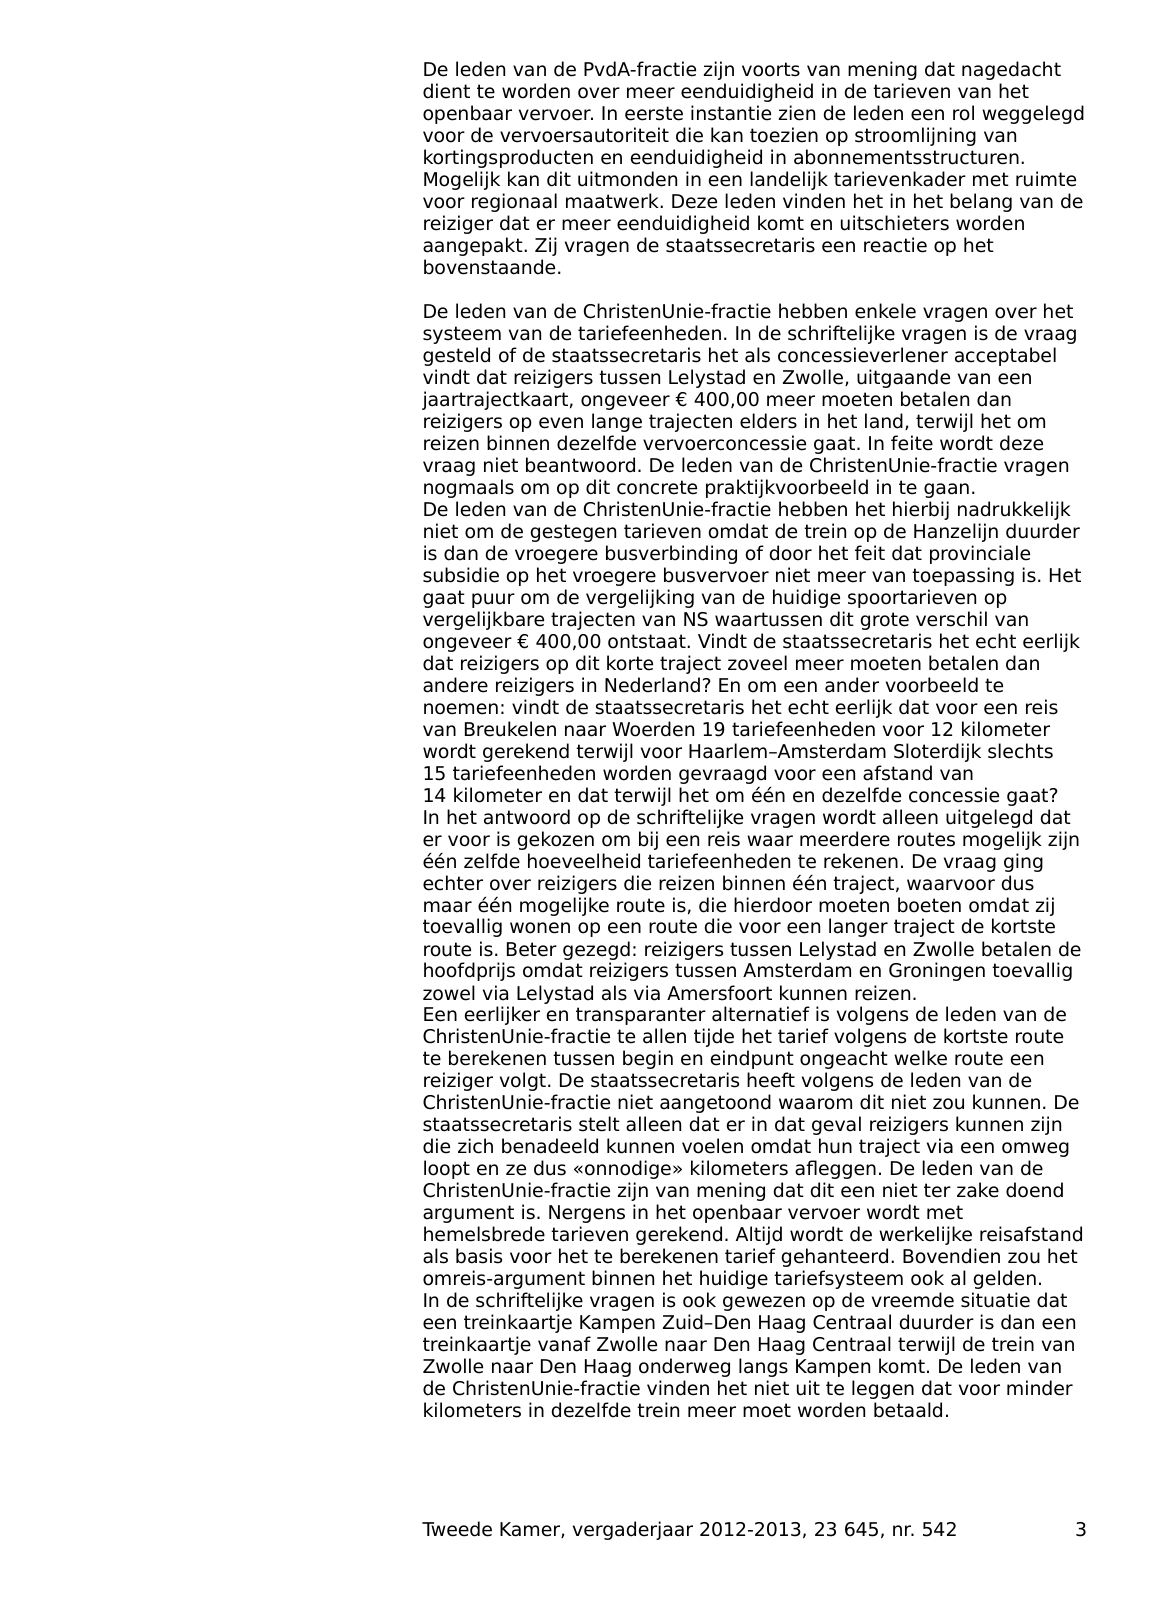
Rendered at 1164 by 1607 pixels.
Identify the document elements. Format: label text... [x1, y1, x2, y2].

text De leden van de ChristenUnie-fractie hebben het hierbij nadrukkelijk niet om de gestegen tarieven omdat de trein op de Hanzelijn duurder is dan de vroegere busverbinding of door het feit dat provinciale subsidie op het vroegere busvervoer niet meer van toepassing is. Het gaat puur om de vergelijking van de huidige spoortarieven op vergelijkbare trajecten van NS waartussen dit grote verschil van ongeveer € 400,00 ontstaat. Vindt de staatssecretaris het echt eerlijk dat reizigers op dit korte traject zoveel meer moeten betalen dan andere reizigers in Nederland? En om een ander voorbeeld te noemen: vindt de staatssecretaris het echt eerlijk dat voor een reis van Breukelen naar Woerden 19 tariefeenheden voor 12 kilometer wordt gerekend terwijl voor Haarlem–Amsterdam Sloterdijk slechts 15 tariefeenheden worden gevraagd voor een afstand van 14 kilometer en dat terwijl het om één en dezelfde concessie gaat? [422, 499, 1087, 807]
text Een eerlijker en transparanter alternatief is volgens de leden van de ChristenUnie-fractie te allen tijde het tarief volgens de kortste route te berekenen tussen begin en eindpunt ongeacht welke route een reiziger volgt. De staatssecretaris heeft volgens de leden van de ChristenUnie-fractie niet aangetoond waarom dit niet zou kunnen. De staatssecretaris stelt alleen dat er in dat geval reizigers kunnen zijn die zich benadeeld kunnen voelen omdat hun traject via een omweg loopt en ze dus «onnodige» kilometers afleggen. De leden van de ChristenUnie-fractie zijn van mening dat dit een niet ter zake doend argument is. Nergens in het openbaar vervoer wordt met hemelsbrede tarieven gerekend. Altijd wordt de werkelijke reisafstand als basis voor het te berekenen tarief gehanteerd. Bovendien zou het omreis-argument binnen het huidige tariefsysteem ook al gelden. [422, 1004, 1087, 1290]
text In het antwoord op de schriftelijke vragen wordt alleen uitgelegd dat er voor is gekozen om bij een reis waar meerdere routes mogelijk zijn één zelfde hoeveelheid tariefeenheden te rekenen. De vraag ging echter over reizigers die reizen binnen één traject, waarvoor dus maar één mogelijke route is, die hierdoor moeten boeten omdat zij toevallig wonen op een route die voor een langer traject de kortste route is. Beter gezegd: reizigers tussen Lelystad en Zwolle betalen de hoofdprijs omdat reizigers tussen Amsterdam en Groningen toevallig zowel via Lelystad als via Amersfoort kunnen reizen. [422, 807, 1087, 1004]
text De leden van de PvdA-fractie zijn voorts van mening dat nagedacht dient te worden over meer eenduidigheid in de tarieven van het openbaar vervoer. In eerste instantie zien de leden een rol weggelegd voor de vervoersautoriteit die kan toezien op stroomlijning van kortingsproducten en eenduidigheid in abonnementsstructuren. Mogelijk kan dit uitmonden in een landelijk tarievenkader met ruimte voor regionaal maatwerk. Deze leden vinden het in het belang van de reiziger dat er meer eenduidigheid komt en uitschieters worden aangepakt. Zij vragen de staatssecretaris een reactie op het bovenstaande. [422, 59, 1087, 279]
text In de schriftelijke vragen is ook gewezen op de vreemde situatie dat een treinkaartje Kampen Zuid–Den Haag Centraal duurder is dan een treinkaartje vanaf Zwolle naar Den Haag Centraal terwijl de trein van Zwolle naar Den Haag onderweg langs Kampen komt. De leden van de ChristenUnie-fractie vinden het niet uit te leggen dat voor minder kilometers in dezelfde trein meer moet worden betaald. [422, 1290, 1087, 1422]
text De leden van de ChristenUnie-fractie hebben enkele vragen over het systeem van de tariefeenheden. In de schriftelijke vragen is de vraag gesteld of de staatssecretaris het als concessieverlener acceptabel vindt dat reizigers tussen Lelystad en Zwolle, uitgaande van een jaartrajectkaart, ongeveer € 400,00 meer moeten betalen dan reizigers op even lange trajecten elders in het land, terwijl het om reizen binnen dezelfde vervoerconcessie gaat. In feite wordt deze vraag niet beantwoord. De leden van de ChristenUnie-fractie vragen nogmaals om op dit concrete praktijkvoorbeeld in te gaan. [422, 301, 1087, 499]
